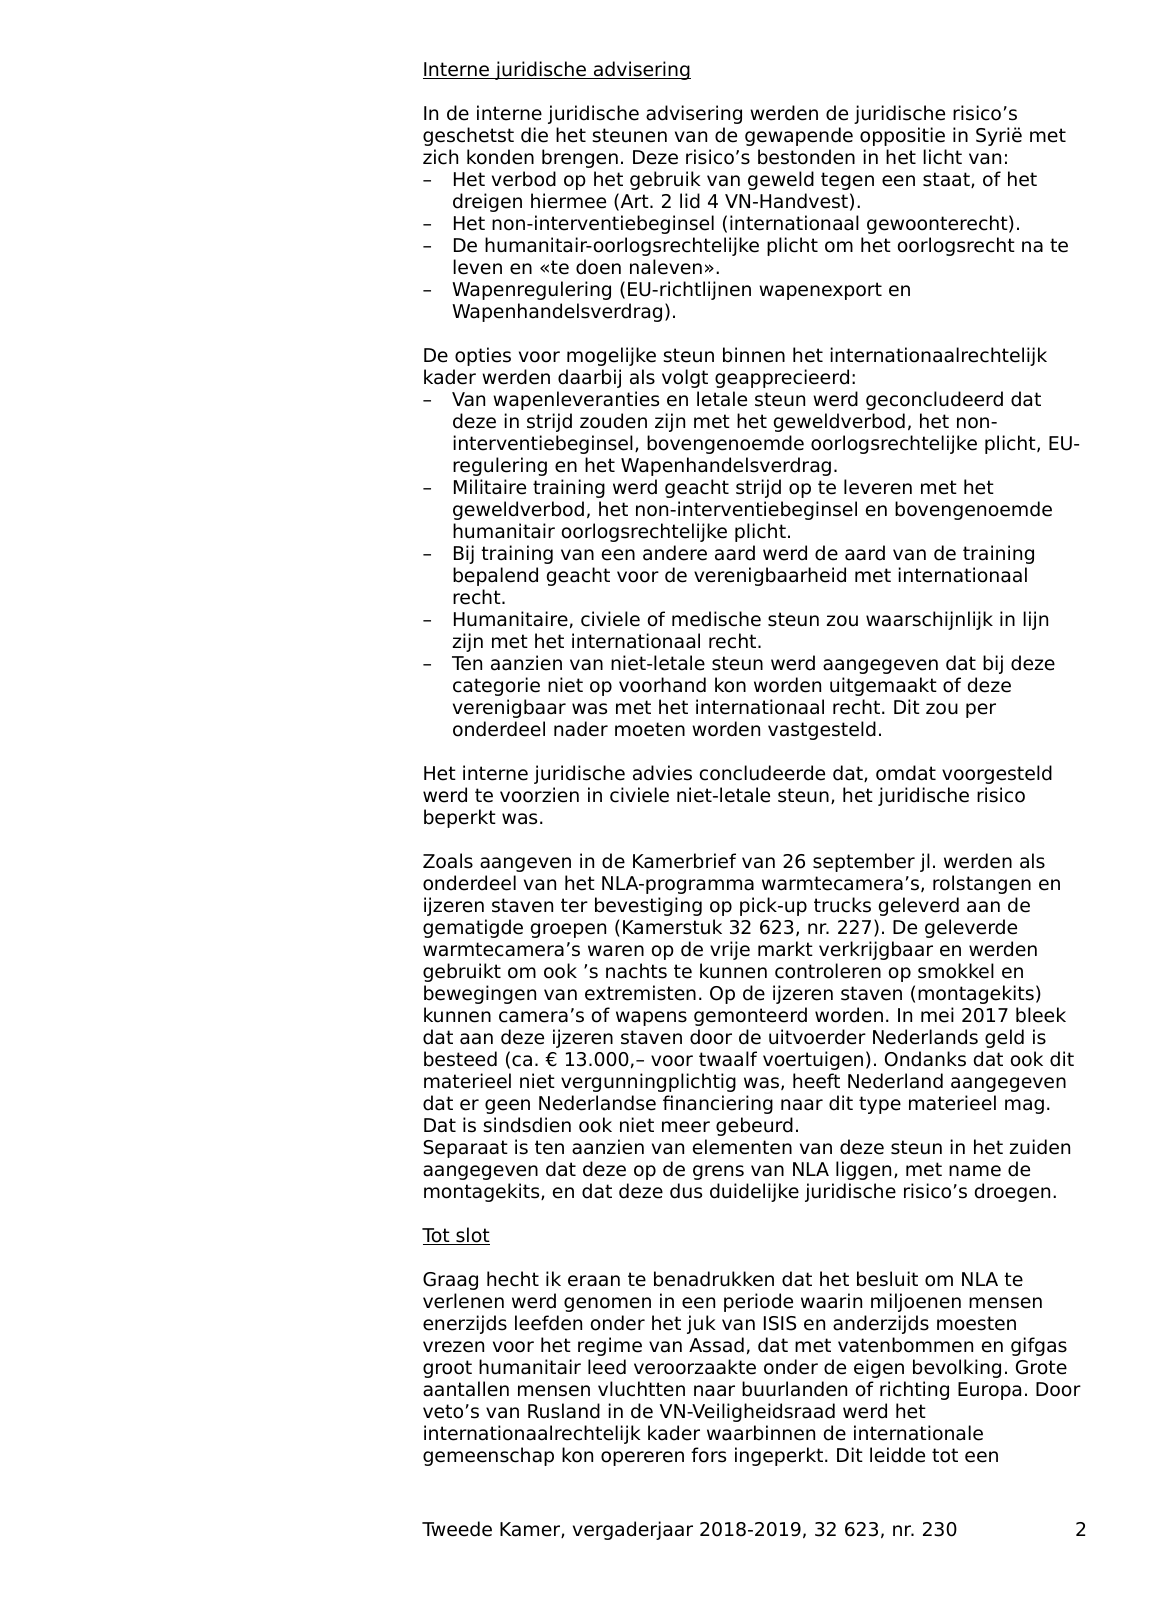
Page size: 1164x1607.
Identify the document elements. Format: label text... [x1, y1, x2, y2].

text – Wapenregulering (EU-richtlijnen wapenexport en Wapenhandelsverdrag). [422, 279, 1087, 323]
text – Het non-interventiebeginsel (internationaal gewoonterecht). [422, 213, 1087, 235]
text In de interne juridische advisering werden de juridische risico’s geschetst die het steunen van de gewapende oppositie in Syrië met zich konden brengen. Deze risico’s bestonden in het licht van: [422, 103, 1087, 169]
text – Militaire training werd geacht strijd op te leveren met het geweldverbod, het non-interventiebeginsel en bovengenoemde humanitair oorlogsrechtelijke plicht. [422, 477, 1087, 543]
text Graag hecht ik eraan te benadrukken dat het besluit om NLA te verlenen werd genomen in een periode waarin miljoenen mensen enerzijds leefden onder het juk van ISIS en anderzijds moesten vrezen voor het regime van Assad, dat met vatenbommen en gifgas groot humanitair leed veroorzaakte onder de eigen bevolking. Grote aantallen mensen vluchtten naar buurlanden of richting Europa. Door veto’s van Rusland in de VN-Veiligheidsraad werd het internationaalrechtelijk kader waarbinnen de internationale gemeenschap kon opereren fors ingeperkt. Dit leidde tot een [422, 1269, 1087, 1467]
text De opties voor mogelijke steun binnen het internationaalrechtelijk kader werden daarbij als volgt geapprecieerd: [422, 345, 1087, 389]
subtitle Tot slot [422, 1225, 1087, 1247]
text – Bij training van een andere aard werd de aard van de training bepalend geacht voor de verenigbaarheid met internationaal recht. [422, 543, 1087, 609]
text Zoals aangeven in de Kamerbrief van 26 september jl. werden als onderdeel van het NLA-programma warmtecamera’s, rolstangen en ijzeren staven ter bevestiging op pick-up trucks geleverd aan de gematigde groepen (Kamerstuk 32 623, nr. 227). De geleverde warmtecamera’s waren op de vrije markt verkrijgbaar en werden gebruikt om ook ’s nachts te kunnen controleren op smokkel en bewegingen van extremisten. Op de ijzeren staven (montagekits) kunnen camera’s of wapens gemonteerd worden. In mei 2017 bleek dat aan deze ijzeren staven door de uitvoerder Nederlands geld is besteed (ca. € 13.000,– voor twaalf voertuigen). Ondanks dat ook dit materieel niet vergunningplichtig was, heeft Nederland aangegeven dat er geen Nederlandse financiering naar dit type materieel mag. Dat is sindsdien ook niet meer gebeurd. [422, 851, 1087, 1137]
text – Ten aanzien van niet-letale steun werd aangegeven dat bij deze categorie niet op voorhand kon worden uitgemaakt of deze verenigbaar was met het internationaal recht. Dit zou per onderdeel nader moeten worden vastgesteld. [422, 653, 1087, 741]
text – Van wapenleveranties en letale steun werd geconcludeerd dat deze in strijd zouden zijn met het geweldverbod, het non-interventiebeginsel, bovengenoemde oorlogsrechtelijke plicht, EU-regulering en het Wapenhandelsverdrag. [422, 389, 1087, 477]
text – Het verbod op het gebruik van geweld tegen een staat, of het dreigen hiermee (Art. 2 lid 4 VN-Handvest). [422, 169, 1087, 213]
text – De humanitair-oorlogsrechtelijke plicht om het oorlogsrecht na te leven en «te doen naleven». [422, 235, 1087, 279]
text Het interne juridische advies concludeerde dat, omdat voorgesteld werd te voorzien in civiele niet-letale steun, het juridische risico beperkt was. [422, 763, 1087, 829]
text Separaat is ten aanzien van elementen van deze steun in het zuiden aangegeven dat deze op de grens van NLA liggen, met name de montagekits, en dat deze dus duidelijke juridische risico’s droegen. [422, 1137, 1087, 1203]
subtitle Interne juridische advisering [422, 59, 1087, 81]
text – Humanitaire, civiele of medische steun zou waarschijnlijk in lijn zijn met het internationaal recht. [422, 609, 1087, 653]
